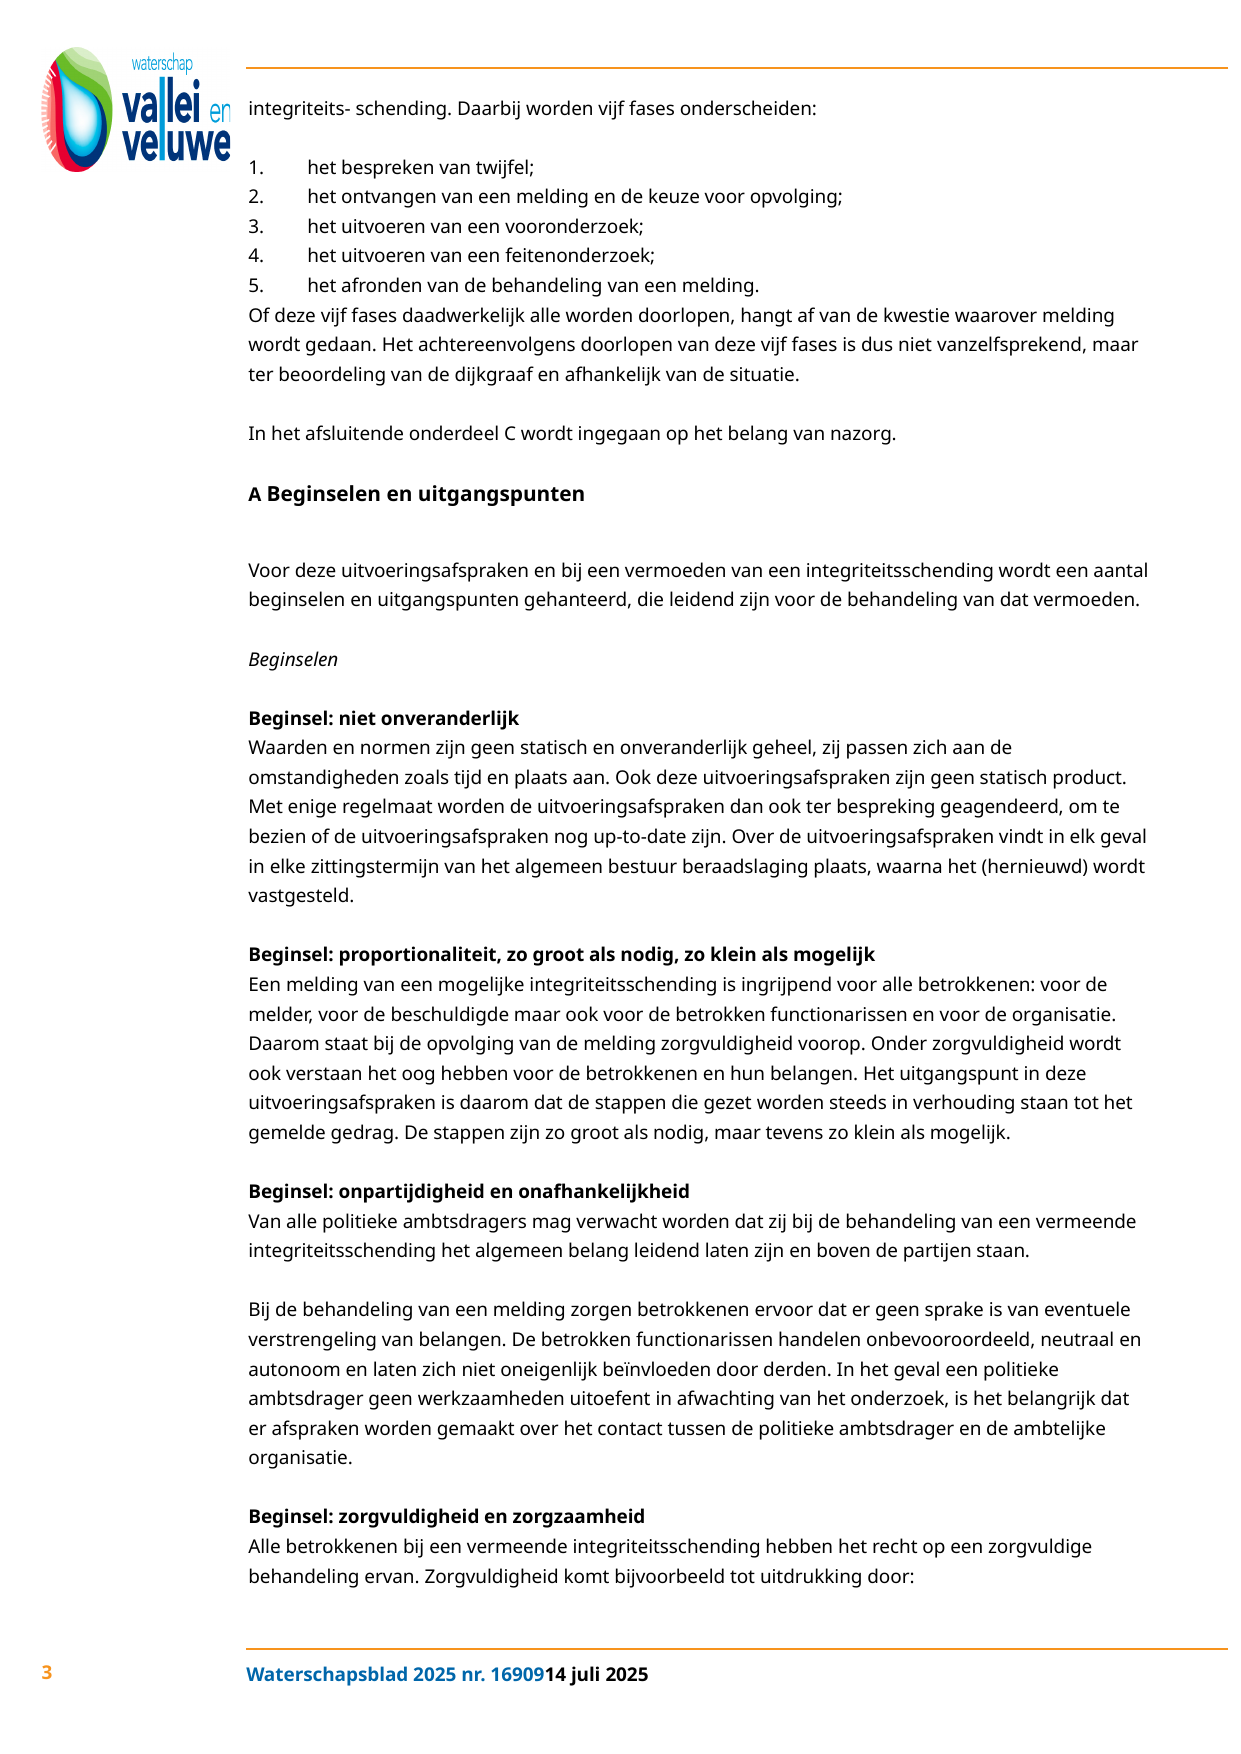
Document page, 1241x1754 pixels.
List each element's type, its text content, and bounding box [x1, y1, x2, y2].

text Bij de behandeling van een melding zorgen betrokkenen ervoor dat er geen sprake is van eventuele verstrengeling van belangen. De betrokken functionarissen handelen onbevooroordeeld, neutraal en autonoom en laten zich niet oneigenlijk beïnvloeden door derden. In het geval een politieke ambtsdrager geen werkzaamheden uitoefent in afwachting van het onderzoek, is het belangrijk dat er afspraken worden gemaakt over het contact tussen de politieke ambtsdrager en de ambtelijke organisatie. [248, 1297, 1152, 1470]
text Voor deze uitvoeringsafspraken en bij een vermoeden van een integriteitsschending wordt een aantal beginselen en uitgangspunten gehanteerd, die leidend zijn voor de behandeling van dat vermoeden. [248, 557, 1152, 612]
text Waarden en normen zijn geen statisch en onveranderlijk geheel, zij passen zich aan de omstandigheden zoals tijd en plaats aan. Ook deze uitvoeringsafspraken zijn geen statisch product. Met enige regelmaat worden de uitvoeringsafspraken dan ook ter bespreking geagendeerd, om te bezien of de uitvoeringsafspraken nog up-to-date zijn. Over de uitvoeringsafspraken vindt in elk geval in elke zittingstermijn van het algemeen bestuur beraadslaging plaats, waarna het (hernieuwd) wordt vastgesteld. [248, 734, 1152, 908]
text Beginsel: niet onveranderlijk [248, 705, 1152, 731]
list het bespreken van twijfel; [248, 154, 1152, 180]
text Beginsel: zorgvuldigheid en zorgzaamheid [248, 1504, 1152, 1529]
text Een melding van een mogelijke integriteitsschending is ingrijpend voor alle betrokkenen: voor de melder, voor de beschuldigde maar ook voor de betrokken functionarissen en voor de organisatie. Daarom staat bij de opvolging van de melding zorgvuldigheid voorop. Onder zorgvuldigheid wordt ook verstaan het oog hebben voor de betrokkenen en hun belangen. Het uitgangspunt in deze uitvoeringsafspraken is daarom dat de stappen die gezet worden steeds in verhouding staan tot het gemelde gedrag. De stappen zijn zo groot als nodig, maar tevens zo klein als mogelijk. [248, 971, 1152, 1145]
list het uitvoeren van een vooronderzoek; [248, 213, 1152, 239]
text Beginsel: onpartijdigheid en onafhankelijkheid [248, 1178, 1152, 1204]
list het uitvoeren van een feitenonderzoek; [248, 243, 1152, 268]
text Of deze vijf fases daadwerkelijk alle worden doorlopen, hangt af van de kwestie waarover melding wordt gedaan. Het achtereenvolgens doorlopen van deze vijf fases is dus niet vanzelfsprekend, maar ter beoordeling van de dijkgraaf en afhankelijk van de situatie. [248, 302, 1152, 387]
list het ontvangen van een melding en de keuze voor opvolging; [248, 183, 1152, 209]
text integriteits- schending. Daarbij worden vijf fases onderscheiden: [248, 95, 1152, 121]
text In het afsluitende onderdeel C wordt ingegaan op het belang van nazorg. [248, 420, 1152, 446]
text Beginsel: proportionaliteit, zo groot als nodig, zo klein als mogelijk [248, 942, 1152, 967]
list het afronden van de behandeling van een melding. [248, 272, 1152, 298]
text Alle betrokkenen bij een vermeende integriteitsschending hebben het recht op een zorgvuldige behandeling ervan. Zorgvuldigheid komt bijvoorbeeld tot uitdrukking door: [248, 1533, 1152, 1589]
text Beginselen [248, 646, 1152, 672]
picture [41, 47, 231, 172]
text A Beginselen en uitgangspunten [248, 479, 1152, 508]
text Van alle politieke ambtsdragers mag verwacht worden dat zij bij de behandeling van een vermeende integriteitsschending het algemeen belang leidend laten zijn en boven de partijen staan. [248, 1208, 1152, 1263]
